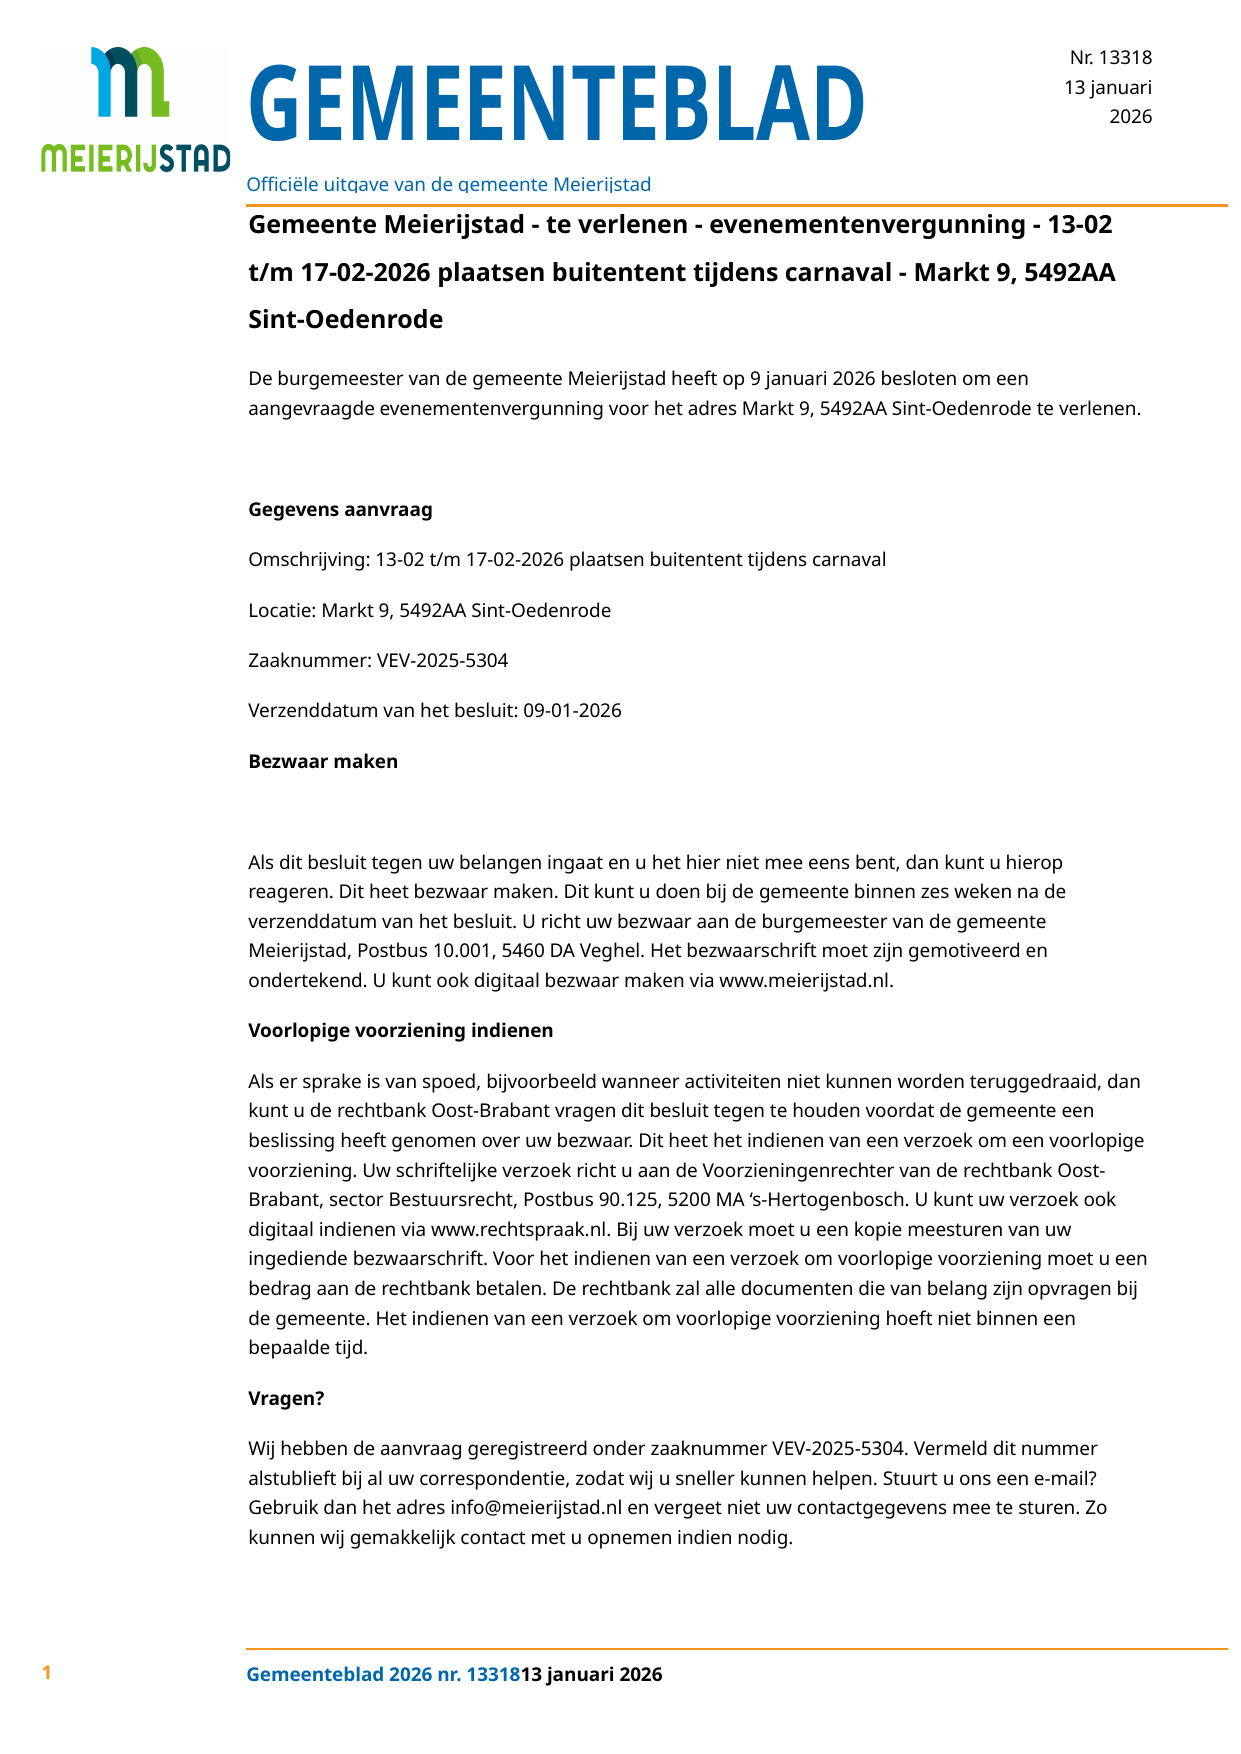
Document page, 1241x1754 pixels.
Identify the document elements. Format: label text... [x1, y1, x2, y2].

text Vragen? [248, 1385, 1152, 1410]
text Omschrijving: 13-02 t/m 17-02-2026 plaatsen buitentent tijdens carnaval [248, 546, 1152, 572]
text Zaaknummer: VEV-2025-5304 [248, 647, 1152, 673]
text Wij hebben de aanvraag geregistreerd onder zaaknummer VEV-2025-5304. Vermeld dit nummer alstublieft bij al uw correspondentie, zodat wij u sneller kunnen helpen. Stuurt u ons een e-mail? Gebruik dan het adres info@meierijstad.nl en vergeet niet uw contactgegevens mee te sturen. Zo kunnen wij gemakkelijk contact met u opnemen indien nodig. [248, 1435, 1152, 1549]
text Voorlopige voorziening indienen [248, 1018, 1152, 1043]
text Bezwaar maken [248, 748, 1152, 774]
text De burgemeester van de gemeente Meierijstad heeft op 9 januari 2026 besloten om een aangevraagde evenementenvergunning voor het adres Markt 9, 5492AA Sint-Oedenrode te verlenen. [248, 366, 1152, 421]
picture [41, 47, 231, 172]
text Als dit besluit tegen uw belangen ingaat en u het hier niet mee eens bent, dan kunt u hierop reageren. Dit heet bezwaar maken. Dit kunt u doen bij de gemeente binnen zes weken na de verzenddatum van het besluit. U richt uw bezwaar aan de burgemeester van de gemeente Meierijstad, Postbus 10.001, 5460 DA Veghel. Het bezwaarschrift moet zijn gemotiveerd en ondertekend. U kunt ook digitaal bezwaar maken via www.meierijstad.nl. [248, 849, 1152, 993]
text Verzenddatum van het besluit: 09-01-2026 [248, 698, 1152, 723]
text Locatie: Markt 9, 5492AA Sint-Oedenrode [248, 597, 1152, 622]
text Als er sprake is van spoed, bijvoorbeeld wanneer activiteiten niet kunnen worden teruggedraaid, dan kunt u de rechtbank Oost-Brabant vragen dit besluit tegen te houden voordat de gemeente een beslissing heeft genomen over uw bezwaar. Dit heet het indienen van een verzoek om een voorlopige voorziening. Uw schriftelijke verzoek richt u aan de Voorzieningenrechter van de rechtbank Oost-Brabant, sector Bestuursrecht, Postbus 90.125, 5200 MA ‘s-Hertogenbosch. U kunt uw verzoek ook digitaal indienen via www.rechtspraak.nl. Bij uw verzoek moet u een kopie meesturen van uw ingediende bezwaarschrift. Voor het indienen van een verzoek om voorlopige voorziening moet u een bedrag aan de rechtbank betalen. De rechtbank zal alle documenten die van belang zijn opvragen bij de gemeente. Het indienen van een verzoek om voorlopige voorziening hoeft niet binnen een bepaalde tijd. [248, 1068, 1152, 1360]
text Gemeente Meierijstad - te verlenen - evenementenvergunning - 13-02 t/m 17-02-2026 plaatsen buitentent tijdens carnaval - Markt 9, 5492AA Sint-Oedenrode [248, 207, 1152, 336]
text Gegevens aanvraag [248, 496, 1152, 522]
